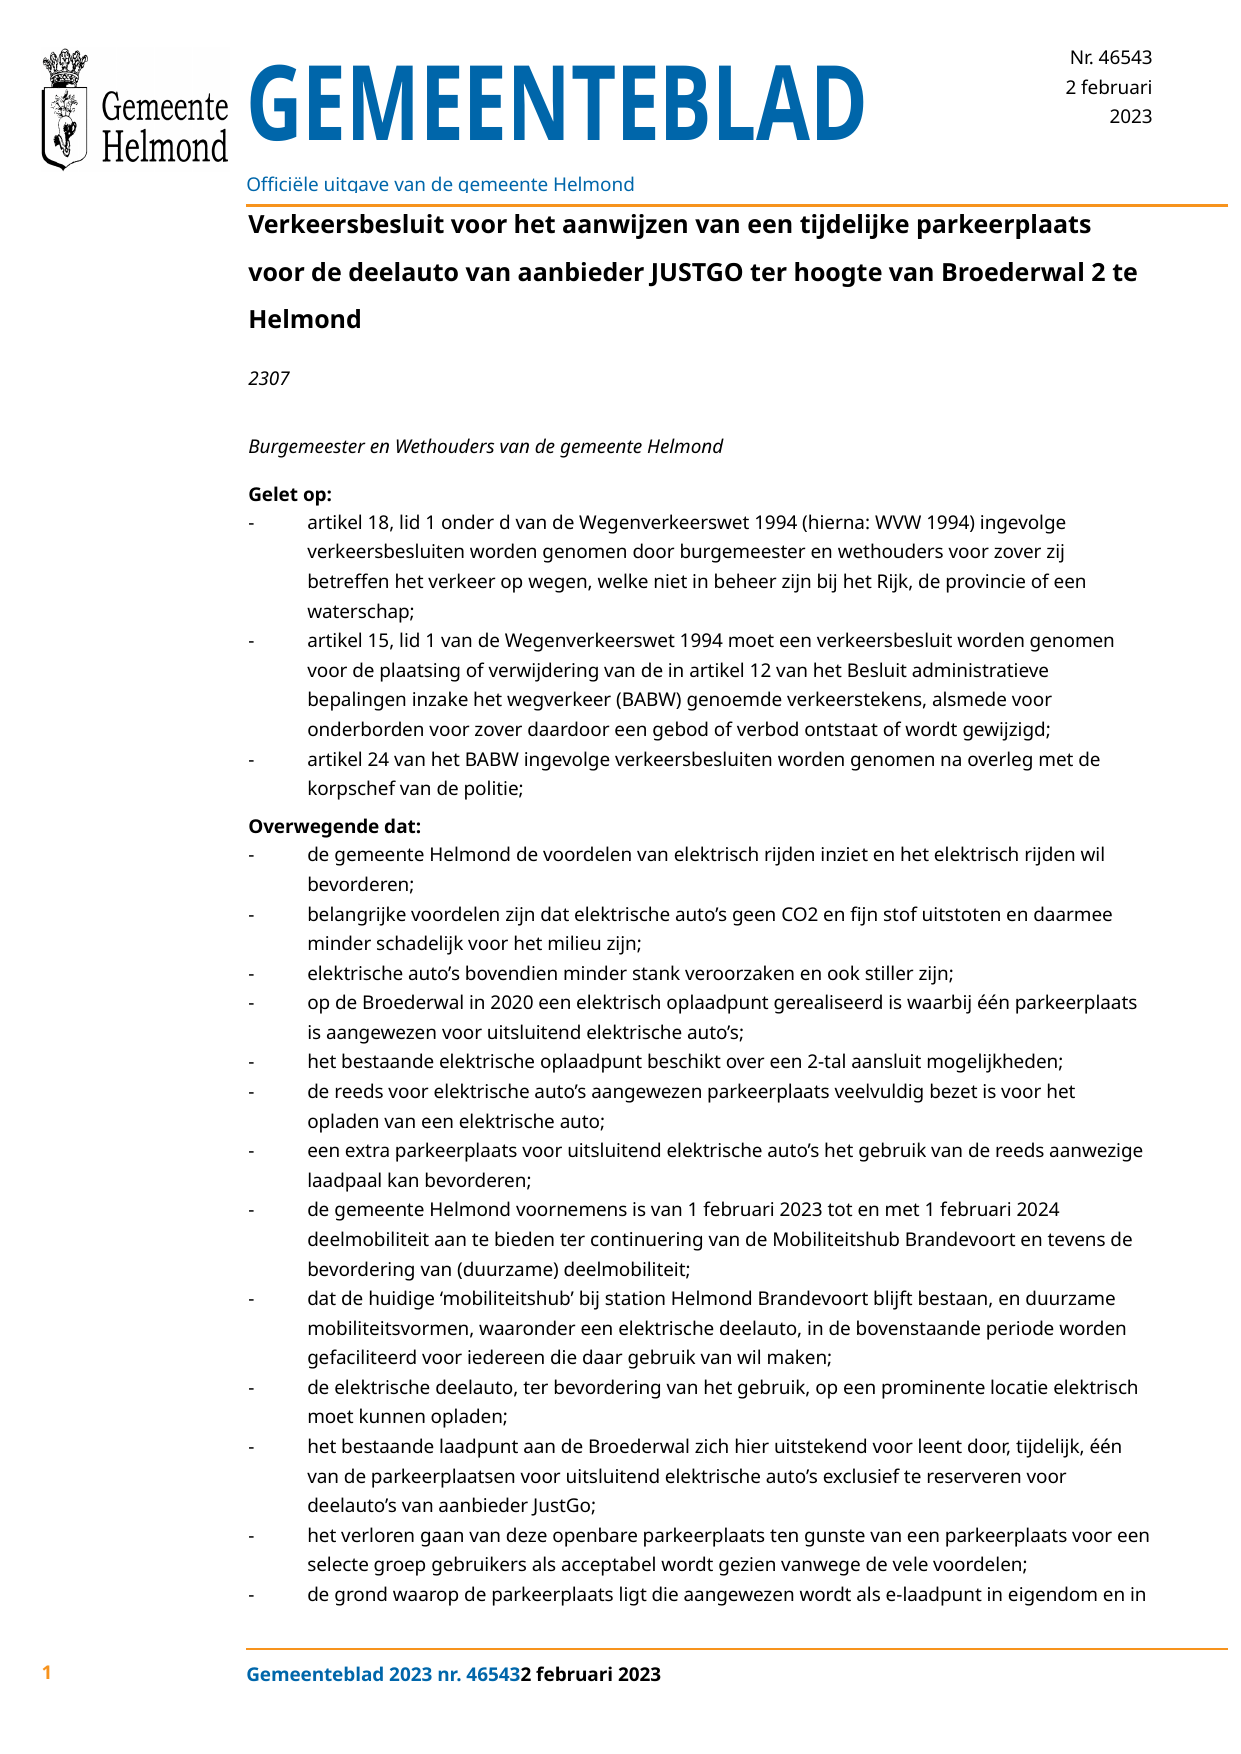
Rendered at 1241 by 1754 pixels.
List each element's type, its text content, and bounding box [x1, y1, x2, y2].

list een extra parkeerplaats voor uitsluitend elektrische auto’s het gebruik van de reeds aanwezige laadpaal kan bevorderen; [248, 1137, 1152, 1193]
list belangrijke voordelen zijn dat elektrische auto’s geen CO2 en fijn stof uitstoten en daarmee minder schadelijk voor het milieu zijn; [248, 901, 1152, 956]
text Gelet op: [248, 481, 1152, 507]
list het verloren gaan van deze openbare parkeerplaats ten gunste van een parkeerplaats voor een selecte groep gebruikers als acceptabel wordt gezien vanwege de vele voordelen; [248, 1522, 1152, 1577]
text 2307 [248, 366, 1152, 391]
list artikel 15, lid 1 van de Wegenverkeerswet 1994 moet een verkeersbesluit worden genomen voor de plaatsing of verwijdering van de in artikel 12 van het Besluit administratieve bepalingen inzake het wegverkeer (BABW) genoemde verkeerstekens, alsmede voor onderborden voor zover daardoor een gebod of verbod ontstaat of wordt gewijzigd; [248, 627, 1152, 742]
list het bestaande elektrische oplaadpunt beschikt over een 2-tal aansluit mogelijkheden; [248, 1049, 1152, 1074]
list artikel 18, lid 1 onder d van de Wegenverkeerswet 1994 (hierna: WVW 1994) ingevolge verkeersbesluiten worden genomen door burgemeester en wethouders voor zover zij betreffen het verkeer op wegen, welke niet in beheer zijn bij het Rijk, de provincie of een waterschap; [248, 509, 1152, 624]
text Burgemeester en Wethouders van de gemeente Helmond [248, 433, 1152, 459]
list op de Broederwal in 2020 een elektrisch oplaadpunt gerealiseerd is waarbij één parkeerplaats is aangewezen voor uitsluitend elektrische auto’s; [248, 989, 1152, 1045]
list artikel 24 van het BABW ingevolge verkeersbesluiten worden genomen na overleg met de korpschef van de politie; [248, 746, 1152, 801]
list de grond waarop de parkeerplaats ligt die aangewezen wordt als e-laadpunt in eigendom en in [248, 1581, 1152, 1607]
picture [41, 47, 231, 172]
list dat de huidige ‘mobiliteitshub’ bij station Helmond Brandevoort blijft bestaan, en duurzame mobiliteitsvormen, waaronder een elektrische deelauto, in de bovenstaande periode worden gefaciliteerd voor iedereen die daar gebruik van wil maken; [248, 1285, 1152, 1370]
list de gemeente Helmond voornemens is van 1 februari 2023 tot en met 1 februari 2024 deelmobiliteit aan te bieden ter continuering van de Mobiliteitshub Brandevoort en tevens de bevordering van (duurzame) deelmobiliteit; [248, 1197, 1152, 1282]
list de reeds voor elektrische auto’s aangewezen parkeerplaats veelvuldig bezet is voor het opladen van een elektrische auto; [248, 1078, 1152, 1134]
list het bestaande laadpunt aan de Broederwal zich hier uitstekend voor leent door, tijdelijk, één van de parkeerplaatsen voor uitsluitend elektrische auto’s exclusief te reserveren voor deelauto’s van aanbieder JustGo; [248, 1433, 1152, 1518]
text Overwegende dat: [248, 813, 1152, 839]
list de gemeente Helmond de voordelen van elektrisch rijden inziet en het elektrisch rijden wil bevorderen; [248, 842, 1152, 897]
text Verkeersbesluit voor het aanwijzen van een tijdelijke parkeerplaats voor de deelauto van aanbieder JUSTGO ter hoogte van Broederwal 2 te Helmond [248, 207, 1152, 336]
list elektrische auto’s bovendien minder stank veroorzaken en ook stiller zijn; [248, 960, 1152, 986]
list de elektrische deelauto, ter bevordering van het gebruik, op een prominente locatie elektrisch moet kunnen opladen; [248, 1374, 1152, 1429]
